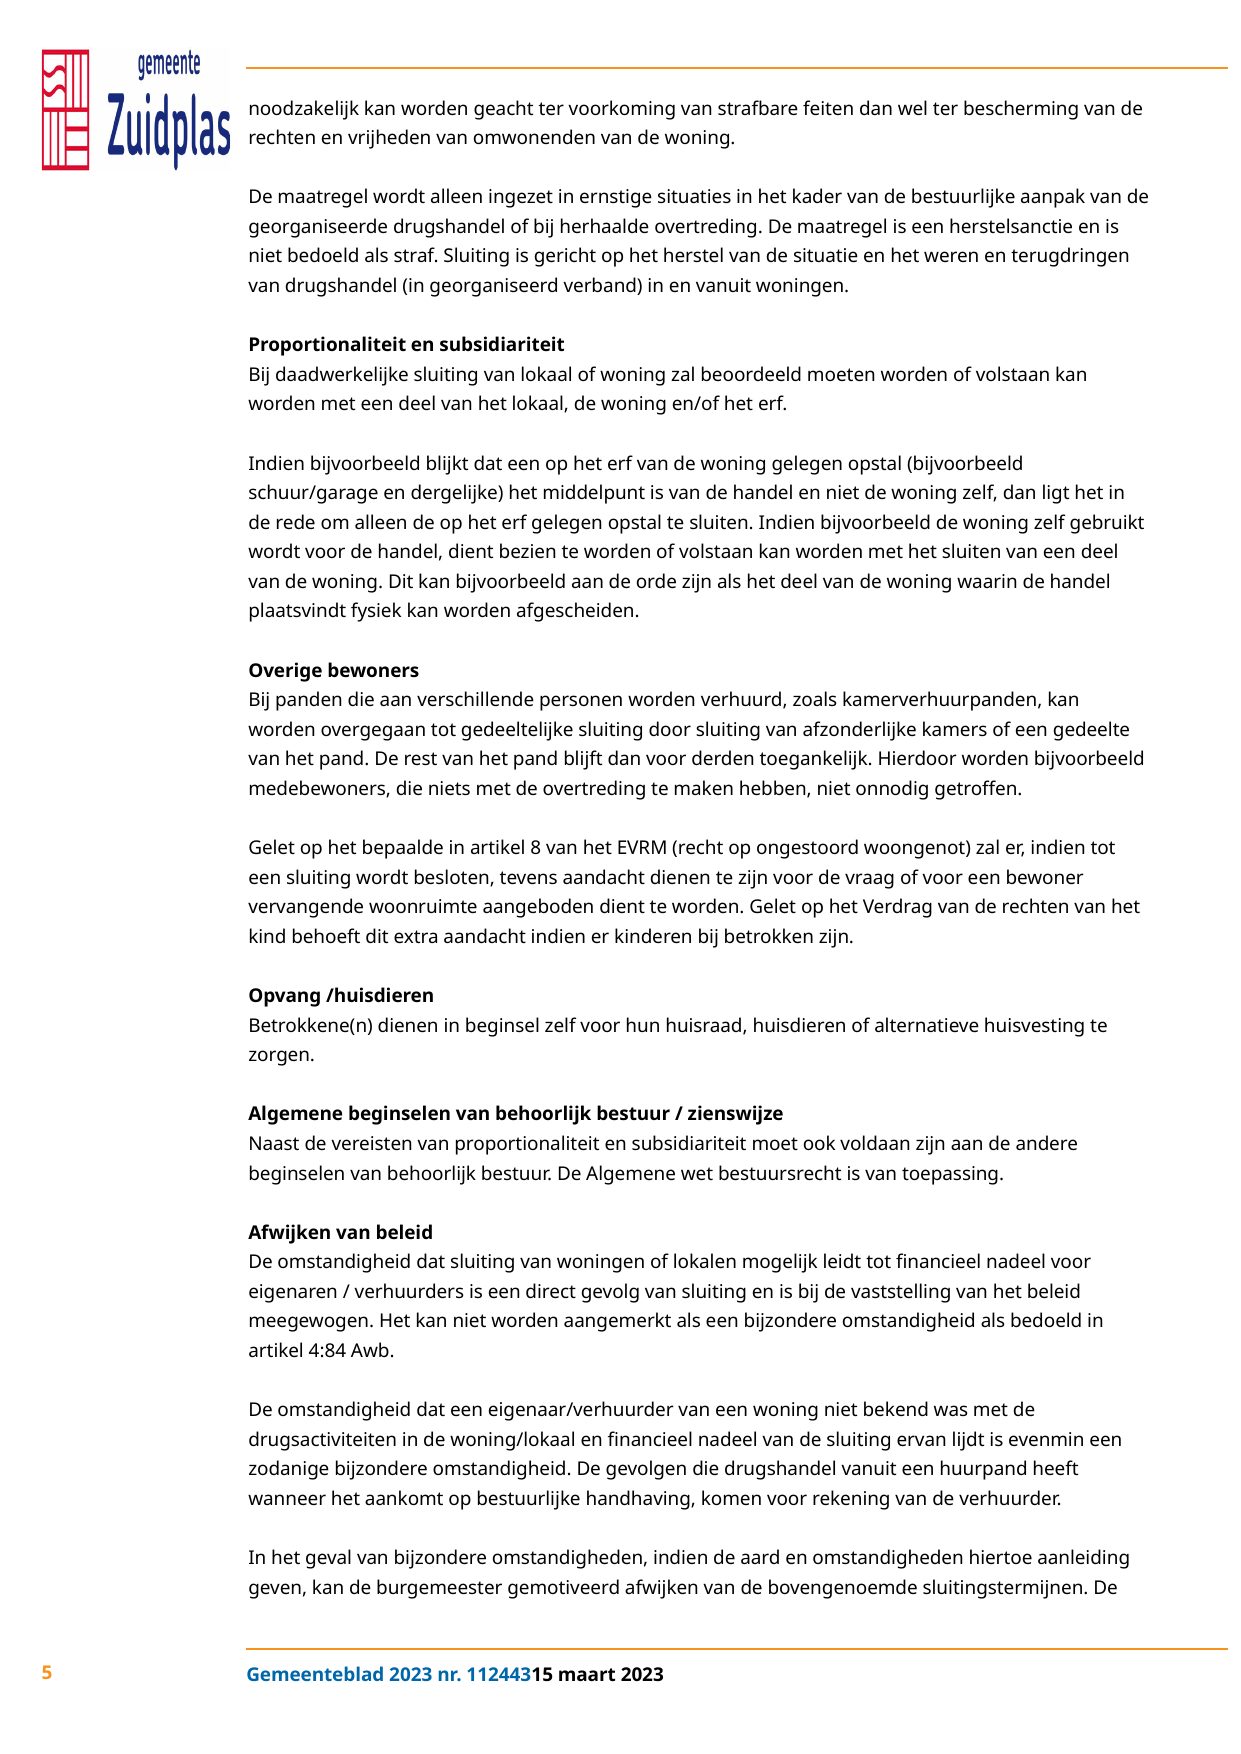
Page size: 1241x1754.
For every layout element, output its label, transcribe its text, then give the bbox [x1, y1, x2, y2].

text De maatregel wordt alleen ingezet in ernstige situaties in het kader van de bestuurlijke aanpak van de georganiseerde drugshandel of bij herhaalde overtreding. De maatregel is een herstelsanctie en is niet bedoeld als straf. Sluiting is gericht op het herstel van de situatie en het weren en terugdringen van drugshandel (in georganiseerd verband) in en vanuit woningen. [248, 183, 1152, 298]
text In het geval van bijzondere omstandigheden, indien de aard en omstandigheden hiertoe aanleiding geven, kan de burgemeester gemotiveerd afwijken van de bovengenoemde sluitingstermijnen. De [248, 1544, 1152, 1600]
text noodzakelijk kan worden geacht ter voorkoming van strafbare feiten dan wel ter bescherming van de rechten en vrijheden van omwonenden van de woning. [248, 95, 1152, 150]
text Gelet op het bepaalde in artikel 8 van het EVRM (recht op ongestoord woongenot) zal er, indien tot een sluiting wordt besloten, tevens aandacht dienen te zijn voor de vraag of voor een bewoner vervangende woonruimte aangeboden dient te worden. Gelet op het Verdrag van de rechten van het kind behoeft dit extra aandacht indien er kinderen bij betrokken zijn. [248, 834, 1152, 949]
text Betrokkene(n) dienen in beginsel zelf voor hun huisraad, huisdieren of alternatieve huisvesting te zorgen. [248, 1012, 1152, 1067]
text Naast de vereisten van proportionaliteit en subsidiariteit moet ook voldaan zijn aan de andere beginselen van behoorlijk bestuur. De Algemene wet bestuursrecht is van toepassing. [248, 1130, 1152, 1186]
text Overige bewoners [248, 657, 1152, 683]
text Indien bijvoorbeeld blijkt dat een op het erf van de woning gelegen opstal (bijvoorbeeld schuur/garage en dergelijke) het middelpunt is van de handel en niet de woning zelf, dan ligt het in de rede om alleen de op het erf gelegen opstal te sluiten. Indien bijvoorbeeld de woning zelf gebruikt wordt voor de handel, dient bezien te worden of volstaan kan worden met het sluiten van een deel van de woning. Dit kan bijvoorbeeld aan de orde zijn als het deel van de woning waarin de handel plaatsvindt fysiek kan worden afgescheiden. [248, 450, 1152, 623]
text De omstandigheid dat sluiting van woningen of lokalen mogelijk leidt tot financieel nadeel voor eigenaren / verhuurders is een direct gevolg van sluiting en is bij de vaststelling van het beleid meegewogen. Het kan niet worden aangemerkt als een bijzondere omstandigheid als bedoeld in artikel 4:84 Awb. [248, 1248, 1152, 1363]
text Algemene beginselen van behoorlijk bestuur / zienswijze [248, 1101, 1152, 1126]
text Bij panden die aan verschillende personen worden verhuurd, zoals kamerverhuurpanden, kan worden overgegaan tot gedeeltelijke sluiting door sluiting van afzonderlijke kamers of een gedeelte van het pand. De rest van het pand blijft dan voor derden toegankelijk. Hierdoor worden bijvoorbeeld medebewoners, die niets met de overtreding te maken hebben, niet onnodig getroffen. [248, 686, 1152, 801]
text Opvang /huisdieren [248, 982, 1152, 1008]
picture [41, 47, 231, 172]
text De omstandigheid dat een eigenaar/verhuurder van een woning niet bekend was met de drugsactiviteiten in de woning/lokaal en financieel nadeel van de sluiting ervan lijdt is evenmin een zodanige bijzondere omstandigheid. De gevolgen die drugshandel vanuit een huurpand heeft wanneer het aankomt op bestuurlijke handhaving, komen voor rekening van de verhuurder. [248, 1396, 1152, 1511]
text Bij daadwerkelijke sluiting van lokaal of woning zal beoordeeld moeten worden of volstaan kan worden met een deel van het lokaal, de woning en/of het erf. [248, 361, 1152, 416]
text Afwijken van beleid [248, 1219, 1152, 1245]
text Proportionaliteit en subsidiariteit [248, 331, 1152, 357]
